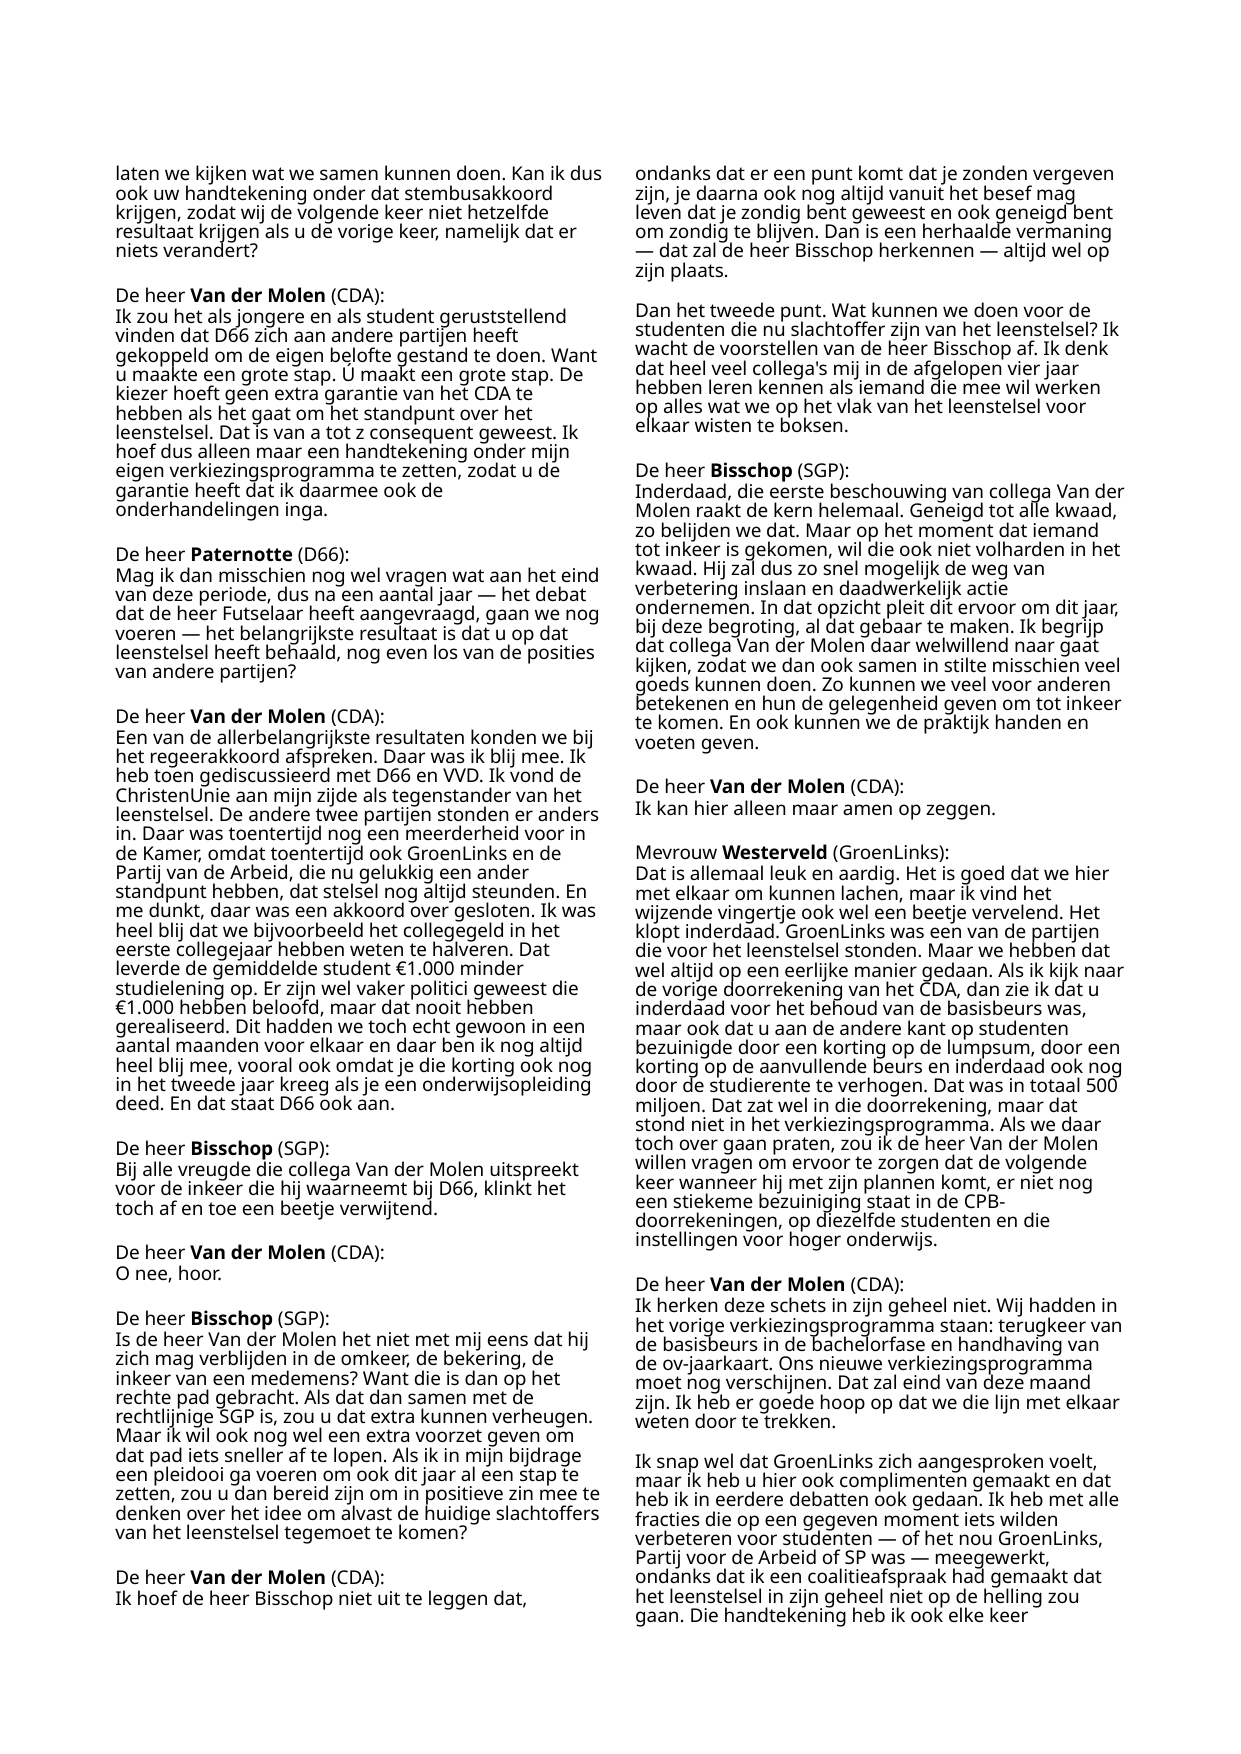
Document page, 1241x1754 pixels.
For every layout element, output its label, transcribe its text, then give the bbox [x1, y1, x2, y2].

text De heer Bisschop (SGP): [635, 457, 1125, 483]
text Dat is allemaal leuk en aardig. Het is goed dat we hier met elkaar om kunnen lachen, maar ik vind het wijzende vingertje ook wel een beetje vervelend. Het klopt inderdaad. GroenLinks was een van de partijen die voor het leenstelsel stonden. Maar we hebben dat wel altijd op een eerlijke manier gedaan. Als ik kijk naar de vorige doorrekening van het CDA, dan zie ik dat u inderdaad voor het behoud van de basisbeurs was, maar ook dat u aan de andere kant op studenten bezuinigde door een korting op de lumpsum, door een korting op de aanvullende beurs en inderdaad ook nog door de studierente te verhogen. Dat was in totaal 500 miljoen. Dat zat wel in die doorrekening, maar dat stond niet in het verkiezingsprogramma. Als we daar toch over gaan praten, zou ik de heer Van der Molen willen vragen om ervoor te zorgen dat de volgende keer wanneer hij met zijn plannen komt, er niet nog een stiekeme bezuiniging staat in de CPB-doorrekeningen, op diezelfde studenten en die instellingen voor hoger onderwijs. [635, 865, 1125, 1251]
text ondanks dat er een punt komt dat je zonden vergeven zijn, je daarna ook nog altijd vanuit het besef mag leven dat je zondig bent geweest en ook geneigd bent om zondig te blijven. Dan is een herhaalde vermaning — dat zal de heer Bisschop herkennen — altijd wel op zijn plaats. [635, 165, 1125, 281]
text Ik kan hier alleen maar amen op zeggen. [635, 799, 1125, 819]
text Mag ik dan misschien nog wel vragen wat aan het eind van deze periode, dus na een aantal jaar — het debat dat de heer Futselaar heeft aangevraagd, gaan we nog voeren — het belangrijkste resultaat is dat u op dat leenstelsel heeft behaald, nog even los van de posities van andere partijen? [115, 567, 605, 682]
text De heer Van der Molen (CDA): [635, 1272, 1125, 1297]
text laten we kijken wat we samen kunnen doen. Kan ik dus ook uw handtekening onder dat stembusakkoord krijgen, zodat wij de volgende keer niet hetzelfde resultaat krijgen als u de vorige keer, namelijk dat er niets verandert? [115, 165, 605, 262]
text Is de heer Van der Molen het niet met mij eens dat hij zich mag verblijden in de omkeer, de bekering, de inkeer van een medemens? Want die is dan op het rechte pad gebracht. Als dat dan samen met de rechtlijnige SGP is, zou u dat extra kunnen verheugen. Maar ik wil ook nog wel een extra voorzet geven om dat pad iets sneller af te lopen. Als ik in mijn bijdrage een pleidooi ga voeren om ook dit jaar al een stap te zetten, zou u dan bereid zijn om in positieve zin mee te denken over het idee om alvast de huidige slachtoffers van het leenstelsel tegemoet te komen? [115, 1331, 605, 1543]
text De heer Van der Molen (CDA): [115, 282, 605, 308]
text De heer Van der Molen (CDA): [115, 703, 605, 729]
text Ik hoef de heer Bisschop niet uit te leggen dat, [115, 1590, 605, 1609]
text Dan het tweede punt. Wat kunnen we doen voor de studenten die nu slachtoffer zijn van het leenstelsel? Ik wacht de voorstellen van de heer Bisschop af. Ik denk dat heel veel collega's mij in de afgelopen vier jaar hebben leren kennen als iemand die mee wil werken op alles wat we op het vlak van het leenstelsel voor elkaar wisten te boksen. [635, 302, 1125, 437]
text De heer Bisschop (SGP): [115, 1305, 605, 1331]
text Ik herken deze schets in zijn geheel niet. Wij hadden in het vorige verkiezingsprogramma staan: terugkeer van de basisbeurs in de bachelorfase en handhaving van de ov-jaarkaart. Ons nieuwe verkiezingsprogramma moet nog verschijnen. Dat zal eind van deze maand zijn. Ik heb er goede hoop op dat we die lijn met elkaar weten door te trekken. [635, 1297, 1125, 1432]
text Mevrouw Westerveld (GroenLinks): [635, 839, 1125, 865]
text De heer Van der Molen (CDA): [635, 774, 1125, 799]
text Een van de allerbelangrijkste resultaten konden we bij het regeerakkoord afspreken. Daar was ik blij mee. Ik heb toen gediscussieerd met D66 en VVD. Ik vond de ChristenUnie aan mijn zijde als tegenstander van het leenstelsel. De andere twee partijen stonden er anders in. Daar was toentertijd nog een meerderheid voor in de Kamer, omdat toentertijd ook GroenLinks en de Partij van de Arbeid, die nu gelukkig een ander standpunt hebben, dat stelsel nog altijd steunden. En me dunkt, daar was een akkoord over gesloten. Ik was heel blij dat we bijvoorbeeld het collegegeld in het eerste collegejaar hebben weten te halveren. Dat leverde de gemiddelde student €1.000 minder studielening op. Er zijn wel vaker politici geweest die €1.000 hebben beloofd, maar dat nooit hebben gerealiseerd. Dit hadden we toch echt gewoon in een aantal maanden voor elkaar en daar ben ik nog altijd heel blij mee, vooral ook omdat je die korting ook nog in het tweede jaar kreeg als je een onderwijsopleiding deed. En dat staat D66 ook aan. [115, 729, 605, 1114]
text De heer Paternotte (D66): [115, 541, 605, 567]
text Bij alle vreugde die collega Van der Molen uitspreekt voor de inkeer die hij waarneemt bij D66, klinkt het toch af en toe een beetje verwijtend. [115, 1161, 605, 1219]
text Inderdaad, die eerste beschouwing van collega Van der Molen raakt de kern helemaal. Geneigd tot alle kwaad, zo belijden we dat. Maar op het moment dat iemand tot inkeer is gekomen, wil die ook niet volharden in het kwaad. Hij zal dus zo snel mogelijk de weg van verbetering inslaan en daadwerkelijk actie ondernemen. In dat opzicht pleit dit ervoor om dit jaar, bij deze begroting, al dat gebaar te maken. Ik begrijp dat collega Van der Molen daar welwillend naar gaat kijken, zodat we dan ook samen in stilte misschien veel goeds kunnen doen. Zo kunnen we veel voor anderen betekenen en hun de gelegenheid geven om tot inkeer te komen. En ook kunnen we de praktijk handen en voeten geven. [635, 483, 1125, 753]
text Ik zou het als jongere en als student geruststellend vinden dat D66 zich aan andere partijen heeft gekoppeld om de eigen belofte gestand te doen. Want u maakte een grote stap. Ú maakt een grote stap. De kiezer hoeft geen extra garantie van het CDA te hebben als het gaat om het standpunt over het leenstelsel. Dat is van a tot z consequent geweest. Ik hoef dus alleen maar een handtekening onder mijn eigen verkiezingsprogramma te zetten, zodat u de garantie heeft dat ik daarmee ook de onderhandelingen inga. [115, 308, 605, 520]
text De heer Bisschop (SGP): [115, 1135, 605, 1161]
text De heer Van der Molen (CDA): [115, 1564, 605, 1590]
text Ik snap wel dat GroenLinks zich aangesproken voelt, maar ik heb u hier ook complimenten gemaakt en dat heb ik in eerdere debatten ook gedaan. Ik heb met alle fracties die op een gegeven moment iets wilden verbeteren voor studenten — of het nou GroenLinks, Partij voor de Arbeid of SP was — meegewerkt, ondanks dat ik een coalitieafspraak had gemaakt dat het leenstelsel in zijn geheel niet op de helling zou gaan. Die handtekening heb ik ook elke keer [635, 1453, 1125, 1626]
text De heer Van der Molen (CDA): [115, 1239, 605, 1265]
text O nee, hoor. [115, 1265, 605, 1284]
